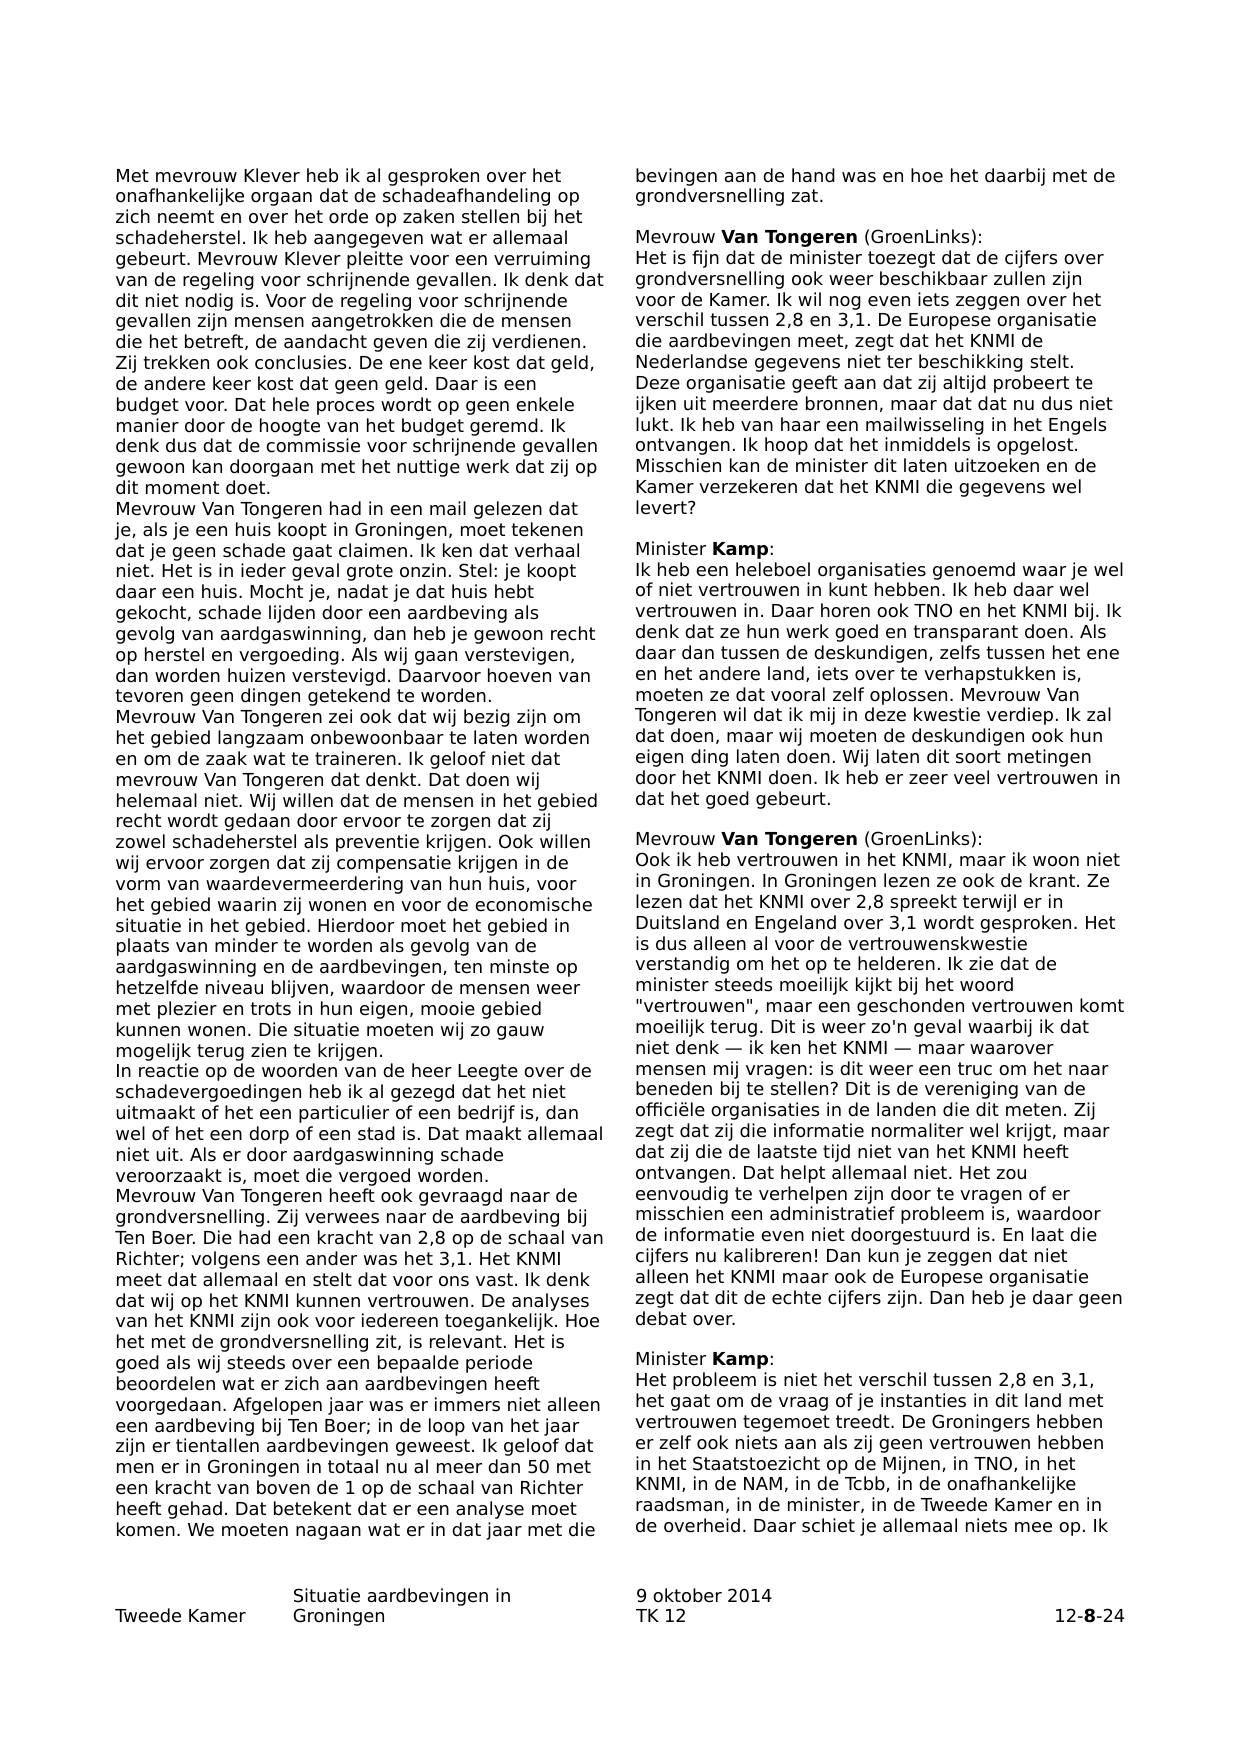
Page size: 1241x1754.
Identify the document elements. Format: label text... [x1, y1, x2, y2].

text In reactie op de woorden van de heer Leegte over de schadevergoedingen heb ik al gezegd dat het niet uitmaakt of het een particulier of een bedrijf is, dan wel of het een dorp of een stad is. Dat maakt allemaal niet uit. Als er door aardgaswinning schade veroorzaakt is, moet die vergoed worden. [115, 1061, 605, 1186]
text Minister Kamp: [635, 538, 1125, 559]
text Mevrouw Van Tongeren (GroenLinks): [635, 227, 1125, 248]
text Mevrouw Van Tongeren had in een mail gelezen dat je, als je een huis koopt in Groningen, moet tekenen dat je geen schade gaat claimen. Ik ken dat verhaal niet. Het is in ieder geval grote onzin. Stel: je koopt daar een huis. Mocht je, nadat je dat huis hebt gekocht, schade lijden door een aardbeving als gevolg van aardgaswinning, dan heb je gewoon recht op herstel en vergoeding. Als wij gaan verstevigen, dan worden huizen verstevigd. Daarvoor hoeven van tevoren geen dingen getekend te worden. [115, 499, 605, 707]
text Het probleem is niet het verschil tussen 2,8 en 3,1, het gaat om de vraag of je instanties in dit land met vertrouwen tegemoet treedt. De Groningers hebben er zelf ook niets aan als zij geen vertrouwen hebben in het Staatstoezicht op de Mijnen, in TNO, in het KNMI, in de NAM, in de Tcbb, in de onafhankelijke raadsman, in de minister, in de Tweede Kamer en in de overheid. Daar schiet je allemaal niets mee op. Ik [635, 1370, 1125, 1537]
text Het is fijn dat de minister toezegt dat de cijfers over grondversnelling ook weer beschikbaar zullen zijn voor de Kamer. Ik wil nog even iets zeggen over het verschil tussen 2,8 en 3,1. De Europese organisatie die aardbevingen meet, zegt dat het KNMI de Nederlandse gegevens niet ter beschikking stelt. Deze organisatie geeft aan dat zij altijd probeert te ijken uit meerdere bronnen, maar dat dat nu dus niet lukt. Ik heb van haar een mailwisseling in het Engels ontvangen. Ik hoop dat het inmiddels is opgelost. Misschien kan de minister dit laten uitzoeken en de Kamer verzekeren dat het KNMI die gegevens wel levert? [635, 248, 1125, 518]
text Met mevrouw Klever heb ik al gesproken over het onafhankelijke orgaan dat de schadeafhandeling op zich neemt en over het orde op zaken stellen bij het schadeherstel. Ik heb aangegeven wat er allemaal gebeurt. Mevrouw Klever pleitte voor een verruiming van de regeling voor schrijnende gevallen. Ik denk dat dit niet nodig is. Voor de regeling voor schrijnende gevallen zijn mensen aangetrokken die de mensen die het betreft, de aandacht geven die zij verdienen. Zij trekken ook conclusies. De ene keer kost dat geld, de andere keer kost dat geen geld. Daar is een budget voor. Dat hele proces wordt op geen enkele manier door de hoogte van het budget geremd. Ik denk dus dat de commissie voor schrijnende gevallen gewoon kan doorgaan met het nuttige werk dat zij op dit moment doet. [115, 165, 605, 499]
text bevingen aan de hand was en hoe het daarbij met de grondversnelling zat. [635, 165, 1125, 207]
text Ik heb een heleboel organisaties genoemd waar je wel of niet vertrouwen in kunt hebben. Ik heb daar wel vertrouwen in. Daar horen ook TNO en het KNMI bij. Ik denk dat ze hun werk goed en transparant doen. Als daar dan tussen de deskundigen, zelfs tussen het ene en het andere land, iets over te verhapstukken is, moeten ze dat vooral zelf oplossen. Mevrouw Van Tongeren wil dat ik mij in deze kwestie verdiep. Ik zal dat doen, maar wij moeten de deskundigen ook hun eigen ding laten doen. Wij laten dit soort metingen door het KNMI doen. Ik heb er zeer veel vertrouwen in dat het goed gebeurt. [635, 559, 1125, 809]
text Mevrouw Van Tongeren heeft ook gevraagd naar de grondversnelling. Zij verwees naar de aardbeving bij Ten Boer. Die had een kracht van 2,8 op de schaal van Richter; volgens een ander was het 3,1. Het KNMI meet dat allemaal en stelt dat voor ons vast. Ik denk dat wij op het KNMI kunnen vertrouwen. De analyses van het KNMI zijn ook voor iedereen toegankelijk. Hoe het met de grondversnelling zit, is relevant. Het is goed als wij steeds over een bepaalde periode beoordelen wat er zich aan aardbevingen heeft voorgedaan. Afgelopen jaar was er immers niet alleen een aardbeving bij Ten Boer; in de loop van het jaar zijn er tientallen aardbevingen geweest. Ik geloof dat men er in Groningen in totaal nu al meer dan 50 met een kracht van boven de 1 op de schaal van Richter heeft gehad. Dat betekent dat er een analyse moet komen. We moeten nagaan wat er in dat jaar met die [115, 1186, 605, 1540]
text Mevrouw Van Tongeren zei ook dat wij bezig zijn om het gebied langzaam onbewoonbaar te laten worden en om de zaak wat te traineren. Ik geloof niet dat mevrouw Van Tongeren dat denkt. Dat doen wij helemaal niet. Wij willen dat de mensen in het gebied recht wordt gedaan door ervoor te zorgen dat zij zowel schadeherstel als preventie krijgen. Ook willen wij ervoor zorgen dat zij compensatie krijgen in de vorm van waardevermeerdering van hun huis, voor het gebied waarin zij wonen en voor de economische situatie in het gebied. Hierdoor moet het gebied in plaats van minder te worden als gevolg van de aardgaswinning en de aardbevingen, ten minste op hetzelfde niveau blijven, waardoor de mensen weer met plezier en trots in hun eigen, mooie gebied kunnen wonen. Die situatie moeten wij zo gauw mogelijk terug zien te krijgen. [115, 707, 605, 1061]
text Minister Kamp: [635, 1349, 1125, 1370]
text Mevrouw Van Tongeren (GroenLinks): [635, 829, 1125, 850]
text Ook ik heb vertrouwen in het KNMI, maar ik woon niet in Groningen. In Groningen lezen ze ook de krant. Ze lezen dat het KNMI over 2,8 spreekt terwijl er in Duitsland en Engeland over 3,1 wordt gesproken. Het is dus alleen al voor de vertrouwenskwestie verstandig om het op te helderen. Ik zie dat de minister steeds moeilijk kijkt bij het woord "vertrouwen", maar een geschonden vertrouwen komt moeilijk terug. Dit is weer zo'n geval waarbij ik dat niet denk — ik ken het KNMI — maar waarover mensen mij vragen: is dit weer een truc om het naar beneden bij te stellen? Dit is de vereniging van de officiële organisaties in de landen die dit meten. Zij zegt dat zij die informatie normaliter wel krijgt, maar dat zij die de laatste tijd niet van het KNMI heeft ontvangen. Dat helpt allemaal niet. Het zou eenvoudig te verhelpen zijn door te vragen of er misschien een administratief probleem is, waardoor de informatie even niet doorgestuurd is. En laat die cijfers nu kalibreren! Dan kun je zeggen dat niet alleen het KNMI maar ook de Europese organisatie zegt dat dit de echte cijfers zijn. Dan heb je daar geen debat over. [635, 850, 1125, 1329]
